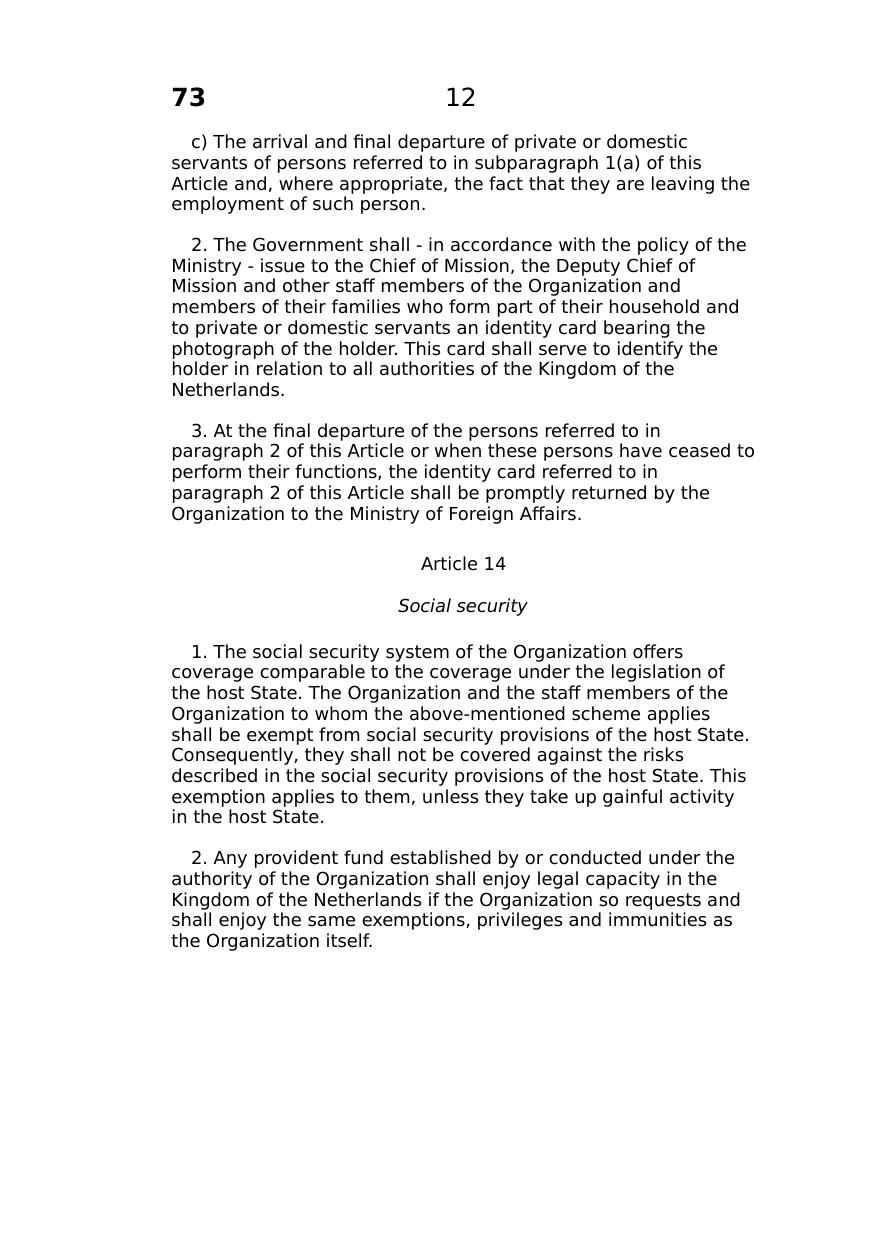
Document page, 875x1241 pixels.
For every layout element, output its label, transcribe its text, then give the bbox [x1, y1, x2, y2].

subtitle Article 14 Social security [171, 554, 756, 616]
text 2. The Government shall - in accordance with the policy of the Ministry - issue to the Chief of Mission, the Deputy Chief of Mission and other staff members of the Organization and members of their families who form part of their household and to private or domestic servants an identity card bearing the photograph of the holder. This card shall serve to identify the holder in relation to all authorities of the Kingdom of the Netherlands. [171, 235, 756, 401]
text 3. At the final departure of the persons referred to in paragraph 2 of this Article or when these persons have ceased to perform their functions, the identity card referred to in paragraph 2 of this Article shall be promptly returned by the Organization to the Ministry of Foreign Affairs. [171, 421, 756, 524]
text 2. Any provident fund established by or conducted under the authority of the Organization shall enjoy legal capacity in the Kingdom of the Netherlands if the Organization so requests and shall enjoy the same exemptions, privileges and immunities as the Organization itself. [171, 848, 756, 952]
text 1. The social security system of the Organization offers coverage comparable to the coverage under the legislation of the host State. The Organization and the staff members of the Organization to whom the above-mentioned scheme applies shall be exempt from social security provisions of the host State. Consequently, they shall not be covered against the risks described in the social security provisions of the host State. This exemption applies to them, unless they take up gainful activity in the host State. [171, 641, 756, 828]
text c) The arrival and final departure of private or domestic servants of persons referred to in subparagraph 1(a) of this Article and, where appropriate, the fact that they are leaving the employment of such person. [171, 132, 756, 215]
